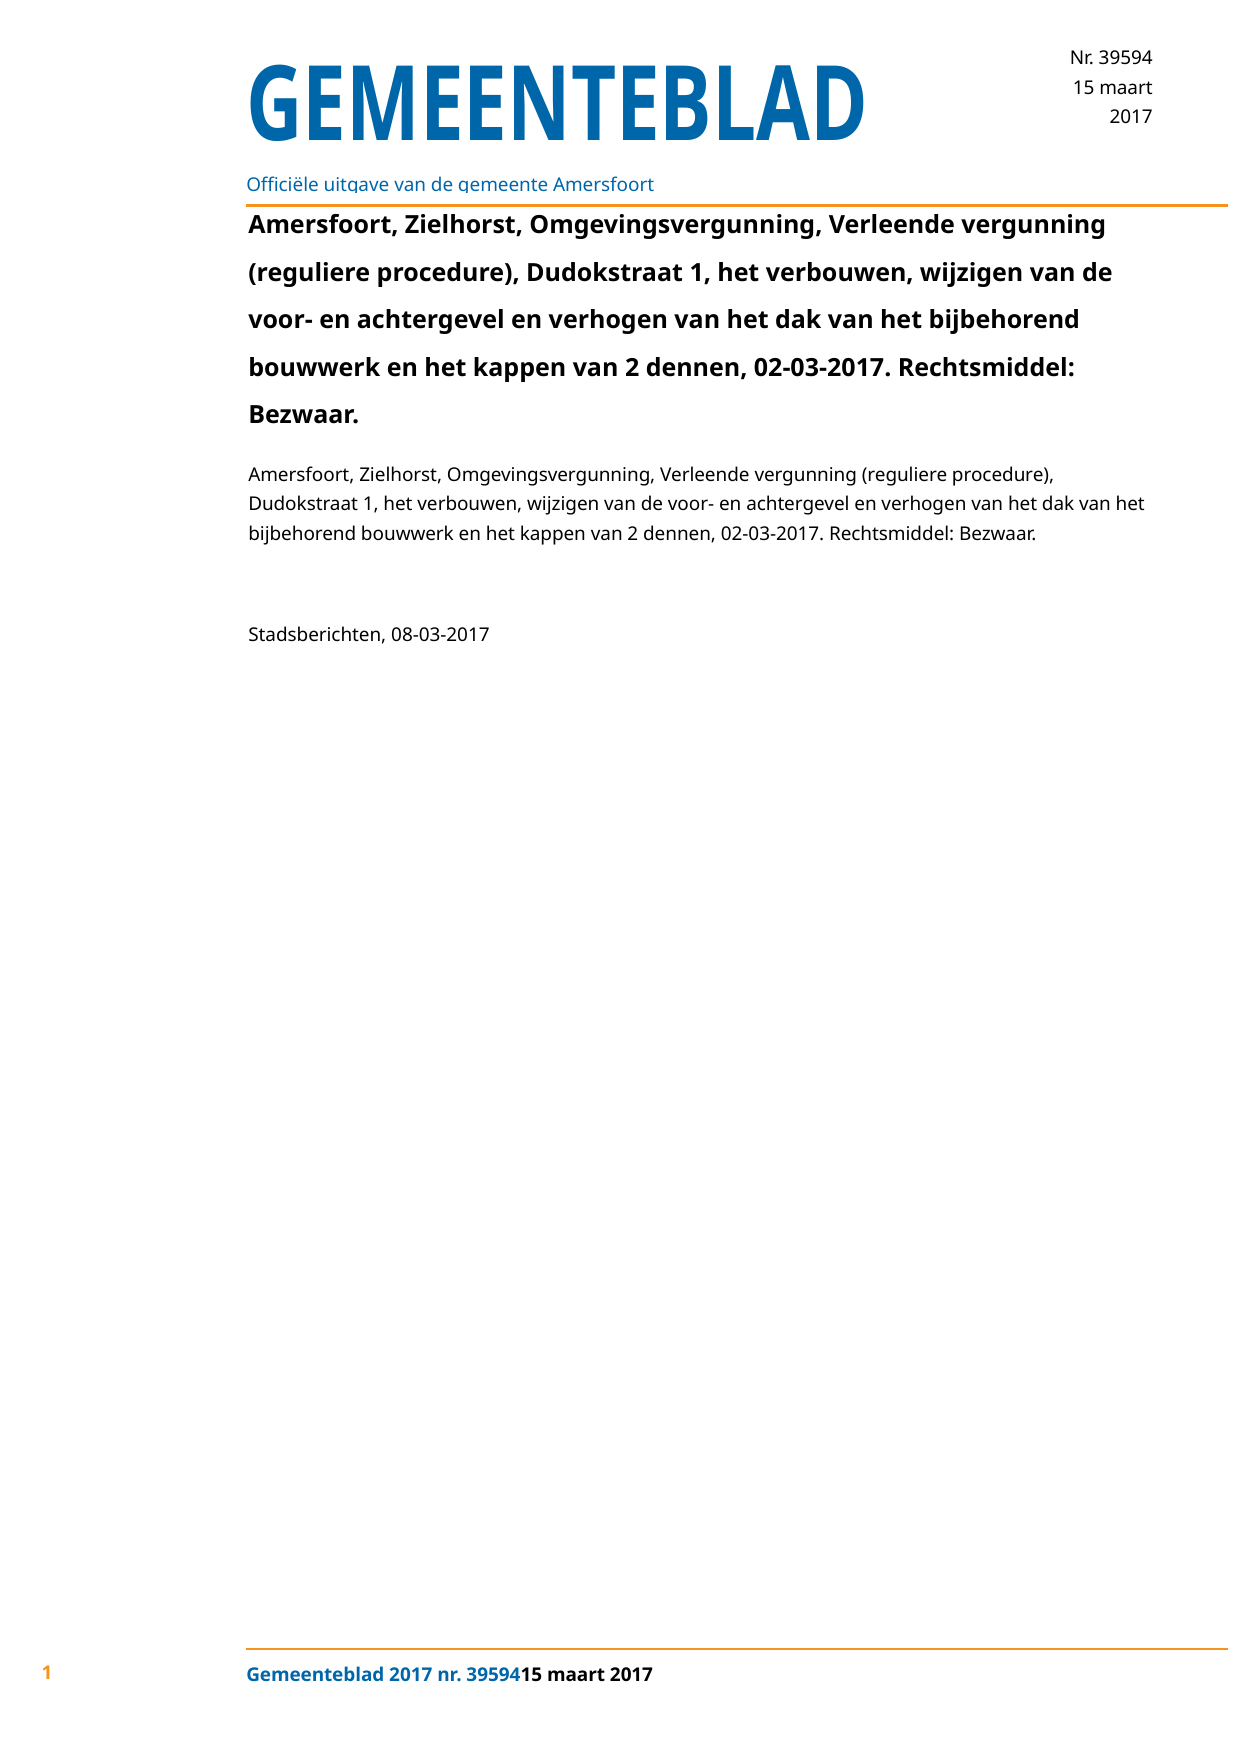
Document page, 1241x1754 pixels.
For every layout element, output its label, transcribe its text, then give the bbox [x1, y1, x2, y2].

picture [41, 47, 231, 172]
text Amersfoort, Zielhorst, Omgevingsvergunning, Verleende vergunning (reguliere procedure), Dudokstraat 1, het verbouwen, wijzigen van de voor- en achtergevel en verhogen van het dak van het bijbehorend bouwwerk en het kappen van 2 dennen, 02-03-2017. Rechtsmiddel: Bezwaar. [248, 207, 1152, 431]
text Amersfoort, Zielhorst, Omgevingsvergunning, Verleende vergunning (reguliere procedure), Dudokstraat 1, het verbouwen, wijzigen van de voor- en achtergevel en verhogen van het dak van het bijbehorend bouwwerk en het kappen van 2 dennen, 02-03-2017. Rechtsmiddel: Bezwaar. [248, 461, 1152, 546]
text Stadsberichten, 08-03-2017 [248, 621, 1152, 646]
